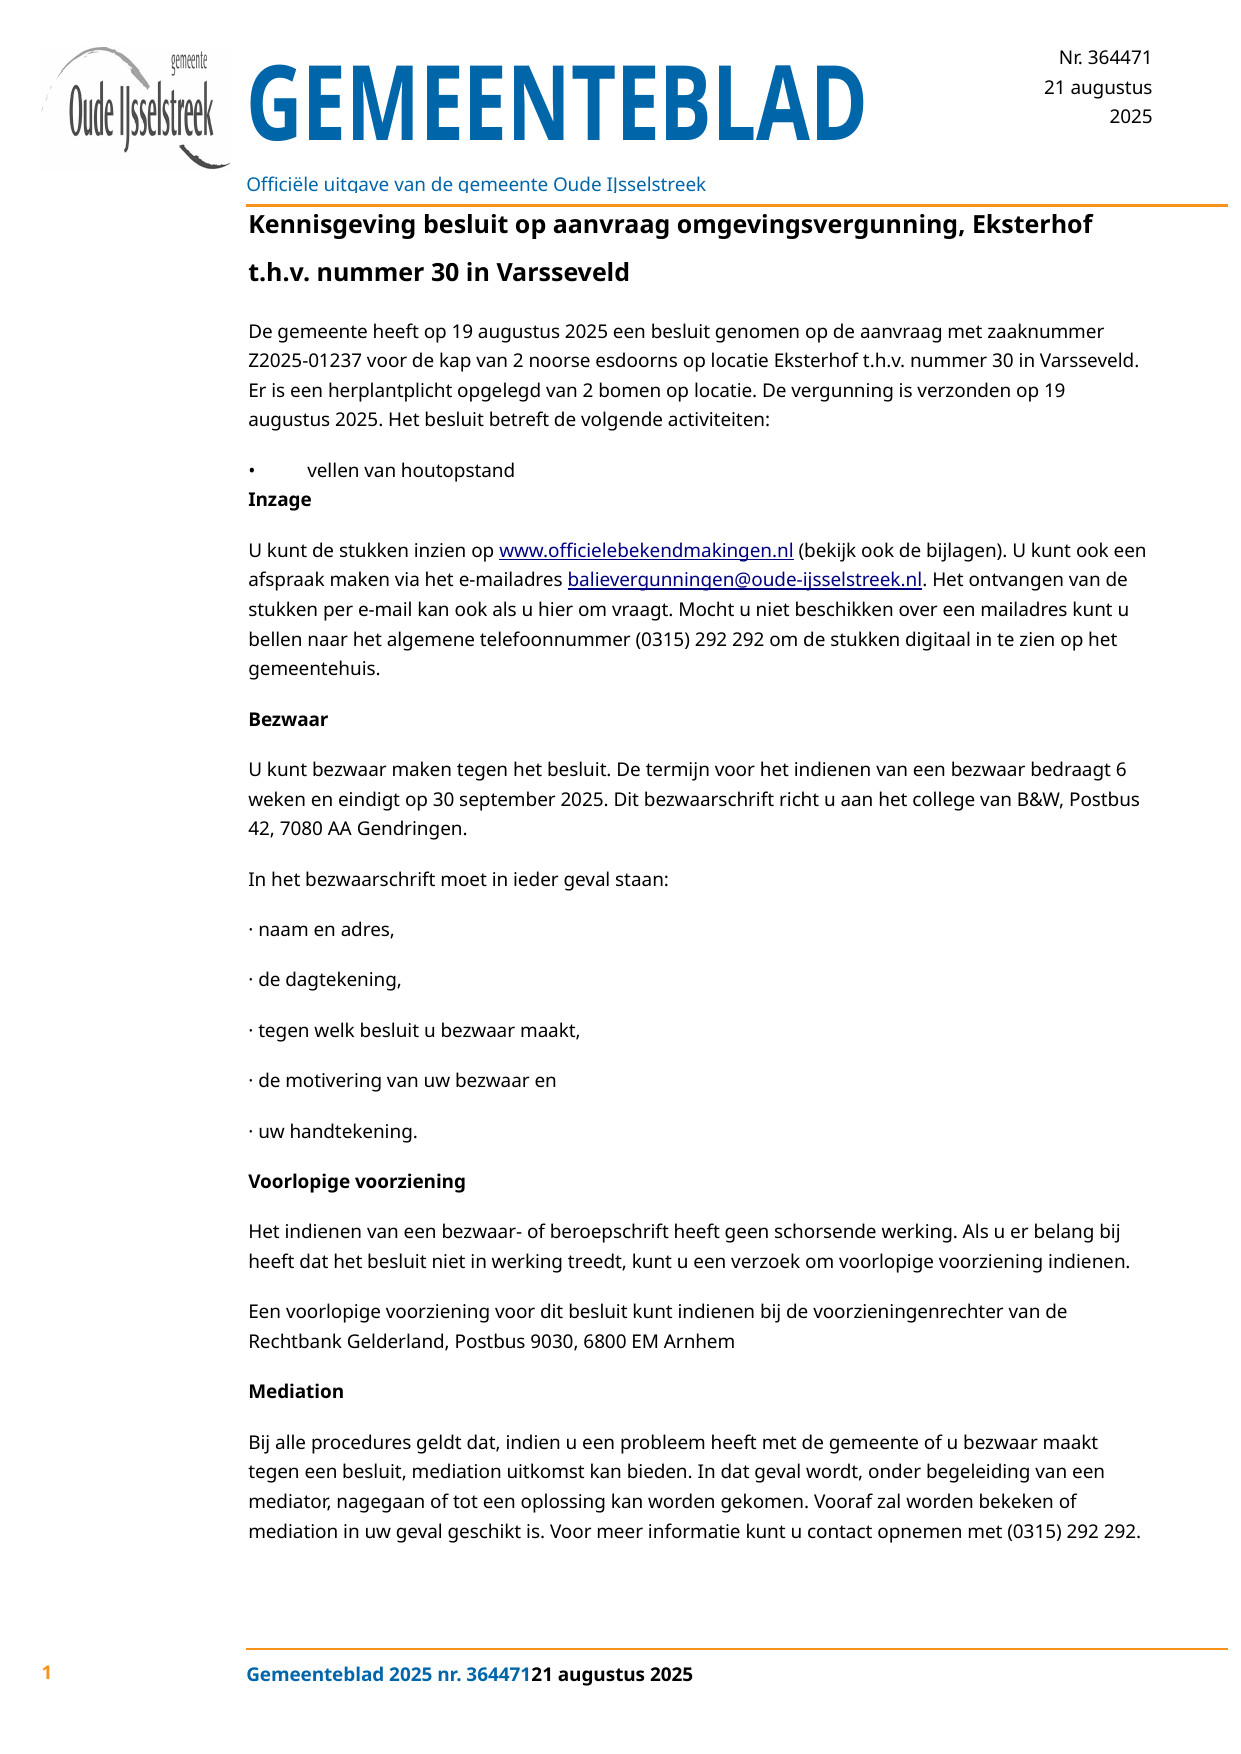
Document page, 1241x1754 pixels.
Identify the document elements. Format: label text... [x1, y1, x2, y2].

text Bezwaar [248, 706, 1152, 732]
text Het indienen van een bezwaar- of beroepschrift heeft geen schorsende werking. Als u er belang bij heeft dat het besluit niet in werking treedt, kunt u een verzoek om voorlopige voorziening indienen. [248, 1219, 1152, 1274]
text Kennisgeving besluit op aanvraag omgevingsvergunning, Eksterhof t.h.v. nummer 30 in Varsseveld [248, 207, 1152, 288]
text U kunt de stukken inzien op www.officielebekendmakingen.nl (bekijk ook de bijlagen). U kunt ook een afspraak maken via het e-mailadres balievergunningen@oude-ijsselstreek.nl. Het ontvangen van de stukken per e-mail kan ook als u hier om vraagt. Mocht u niet beschikken over een mailadres kunt u bellen naar het algemene telefoonnummer (0315) 292 292 om de stukken digitaal in te zien op het gemeentehuis. [248, 537, 1152, 681]
text Mediation [248, 1379, 1152, 1404]
text De gemeente heeft op 19 augustus 2025 een besluit genomen op de aanvraag met zaaknummer Z2025-01237 voor de kap van 2 noorse esdoorns op locatie Eksterhof t.h.v. nummer 30 in Varsseveld. Er is een herplantplicht opgelegd van 2 bomen op locatie. De vergunning is verzonden op 19 augustus 2025. Het besluit betreft de volgende activiteiten: [248, 318, 1152, 432]
text Voorlopige voorziening [248, 1168, 1152, 1194]
picture [41, 47, 231, 172]
text · naam en adres, [248, 916, 1152, 942]
text Een voorlopige voorziening voor dit besluit kunt indienen bij de voorzieningenrechter van de Rechtbank Gelderland, Postbus 9030, 6800 EM Arnhem [248, 1299, 1152, 1354]
text In het bezwaarschrift moet in ieder geval staan: [248, 866, 1152, 892]
list vellen van houtopstand [248, 457, 1152, 483]
text · uw handtekening. [248, 1118, 1152, 1144]
text · de dagtekening, [248, 967, 1152, 992]
text Inzage [248, 487, 1152, 512]
text · tegen welk besluit u bezwaar maakt, [248, 1017, 1152, 1043]
text U kunt bezwaar maken tegen het besluit. De termijn voor het indienen van een bezwaar bedraagt 6 weken en eindigt op 30 september 2025. Dit bezwaarschrift richt u aan het college van B&W, Postbus 42, 7080 AA Gendringen. [248, 756, 1152, 841]
text Bij alle procedures geldt dat, indien u een probleem heeft met de gemeente of u bezwaar maakt tegen een besluit, mediation uitkomst kan bieden. In dat geval wordt, onder begeleiding van een mediator, nagegaan of tot een oplossing kan worden gekomen. Vooraf zal worden bekeken of mediation in uw geval geschikt is. Voor meer informatie kunt u contact opnemen met (0315) 292 292. [248, 1429, 1152, 1544]
text · de motivering van uw bezwaar en [248, 1067, 1152, 1093]
